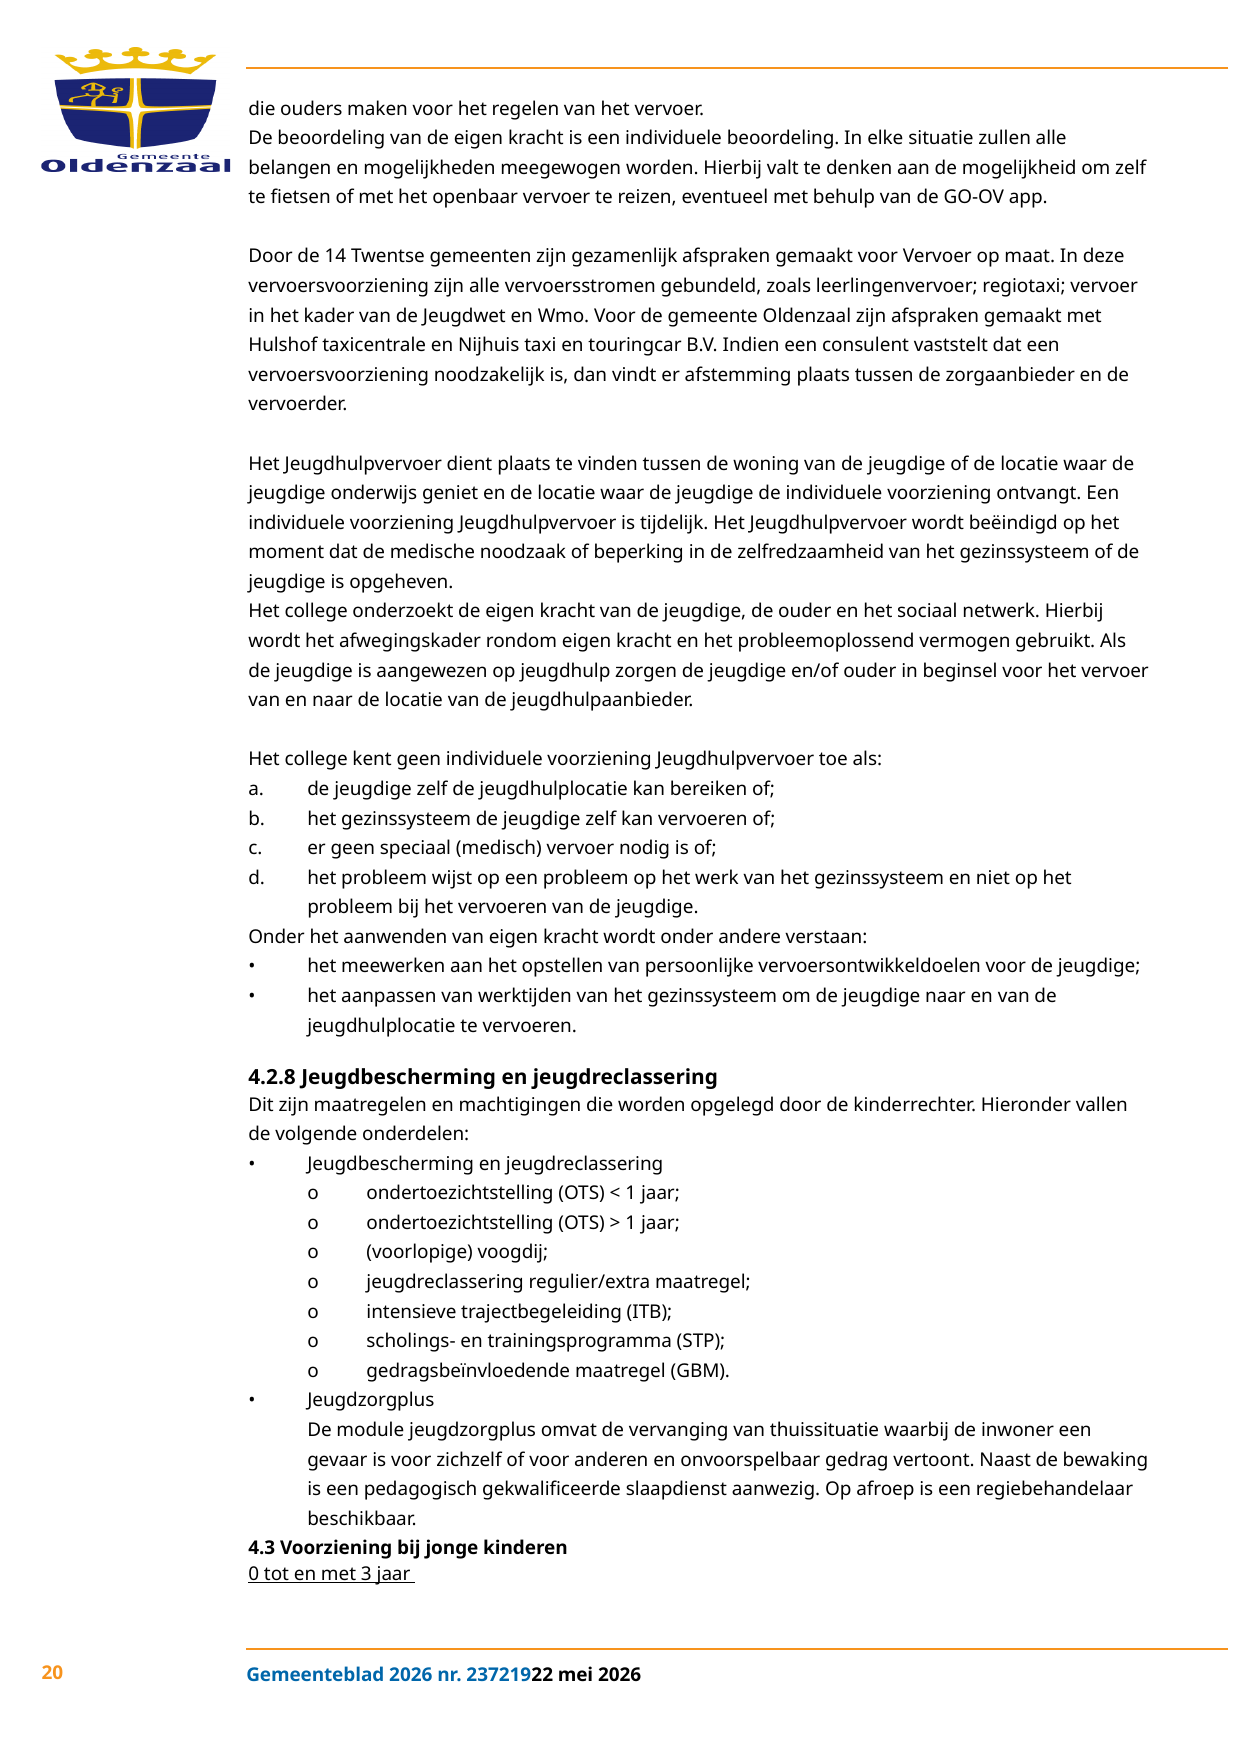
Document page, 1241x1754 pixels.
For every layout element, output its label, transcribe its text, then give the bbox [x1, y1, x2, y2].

text Dit zijn maatregelen en machtigingen die worden opgelegd door de kinderrechter. Hieronder vallen de volgende onderdelen: [248, 1091, 1152, 1146]
list gedragsbeïnvloedende maatregel (GBM). [307, 1357, 1152, 1383]
list jeugdreclassering regulier/extra maatregel; [307, 1268, 1152, 1294]
text Het college kent geen individuele voorziening Jeugdhulpvervoer toe als: [248, 746, 1152, 771]
text De beoordeling van de eigen kracht is een individuele beoordeling. In elke situatie zullen alle belangen en mogelijkheden meegewogen worden. Hierbij valt te denken aan de mogelijkheid om zelf te fietsen of met het openbaar vervoer te reizen, eventueel met behulp van de GO-OV app. [248, 124, 1152, 209]
text Onder het aanwenden van eigen kracht wordt onder andere verstaan: [248, 923, 1152, 949]
list Jeugdzorgplus [248, 1387, 1152, 1412]
picture [41, 47, 231, 172]
list ondertoezichtstelling (OTS) > 1 jaar; [307, 1209, 1152, 1235]
text 4.3 Voorziening bij jonge kinderen [248, 1534, 1152, 1560]
text 4.2.8 Jeugdbescherming en jeugdreclassering [248, 1062, 1152, 1091]
list ondertoezichtstelling (OTS) < 1 jaar; [307, 1179, 1152, 1205]
list scholings- en trainingsprogramma (STP); [307, 1327, 1152, 1353]
list het meewerken aan het opstellen van persoonlijke vervoersontwikkeldoelen voor de jeugdige; [248, 953, 1152, 978]
list er geen speciaal (medisch) vervoer nodig is of; [248, 834, 1152, 860]
text 0 tot en met 3 jaar [248, 1560, 1152, 1586]
list het probleem wijst op een probleem op het werk van het gezinssysteem en niet op het probleem bij het vervoeren van de jeugdige. [248, 864, 1152, 919]
text die ouders maken voor het regelen van het vervoer. [248, 95, 1152, 121]
list het aanpassen van werktijden van het gezinssysteem om de jeugdige naar en van de jeugdhulplocatie te vervoeren. [248, 982, 1152, 1038]
text Door de 14 Twentse gemeenten zijn gezamenlijk afspraken gemaakt voor Vervoer op maat. In deze vervoersvoorziening zijn alle vervoersstromen gebundeld, zoals leerlingenvervoer; regiotaxi; vervoer in het kader van de Jeugdwet en Wmo. Voor de gemeente Oldenzaal zijn afspraken gemaakt met Hulshof taxicentrale en Nijhuis taxi en touringcar B.V. Indien een consulent vaststelt dat een vervoersvoorziening noodzakelijk is, dan vindt er afstemming plaats tussen de zorgaanbieder en de vervoerder. [248, 243, 1152, 416]
text Het college onderzoekt de eigen kracht van de jeugdige, de ouder en het sociaal netwerk. Hierbij wordt het afwegingskader rondom eigen kracht en het probleemoplossend vermogen gebruikt. Als de jeugdige is aangewezen op jeugdhulp zorgen de jeugdige en/of ouder in beginsel voor het vervoer van en naar de locatie van de jeugdhulpaanbieder. [248, 598, 1152, 712]
list de jeugdige zelf de jeugdhulplocatie kan bereiken of; [248, 775, 1152, 801]
list Jeugdbescherming en jeugdreclassering [248, 1150, 1152, 1176]
list intensieve trajectbegeleiding (ITB); [307, 1298, 1152, 1323]
list (voorlopige) voogdij; [307, 1239, 1152, 1264]
list De module jeugdzorgplus omvat de vervanging van thuissituatie waarbij de inwoner een gevaar is voor zichzelf of voor anderen en onvoorspelbaar gedrag vertoont. Naast de bewaking is een pedagogisch gekwalificeerde slaapdienst aanwezig. Op afroep is een regiebehandelaar beschikbaar. [248, 1416, 1152, 1531]
list het gezinssysteem de jeugdige zelf kan vervoeren of; [248, 805, 1152, 831]
text Het Jeugdhulpvervoer dient plaats te vinden tussen de woning van de jeugdige of de locatie waar de jeugdige onderwijs geniet en de locatie waar de jeugdige de individuele voorziening ontvangt. Een individuele voorziening Jeugdhulpvervoer is tijdelijk. Het Jeugdhulpvervoer wordt beëindigd op het moment dat de medische noodzaak of beperking in de zelfredzaamheid van het gezinssysteem of de jeugdige is opgeheven. [248, 450, 1152, 594]
